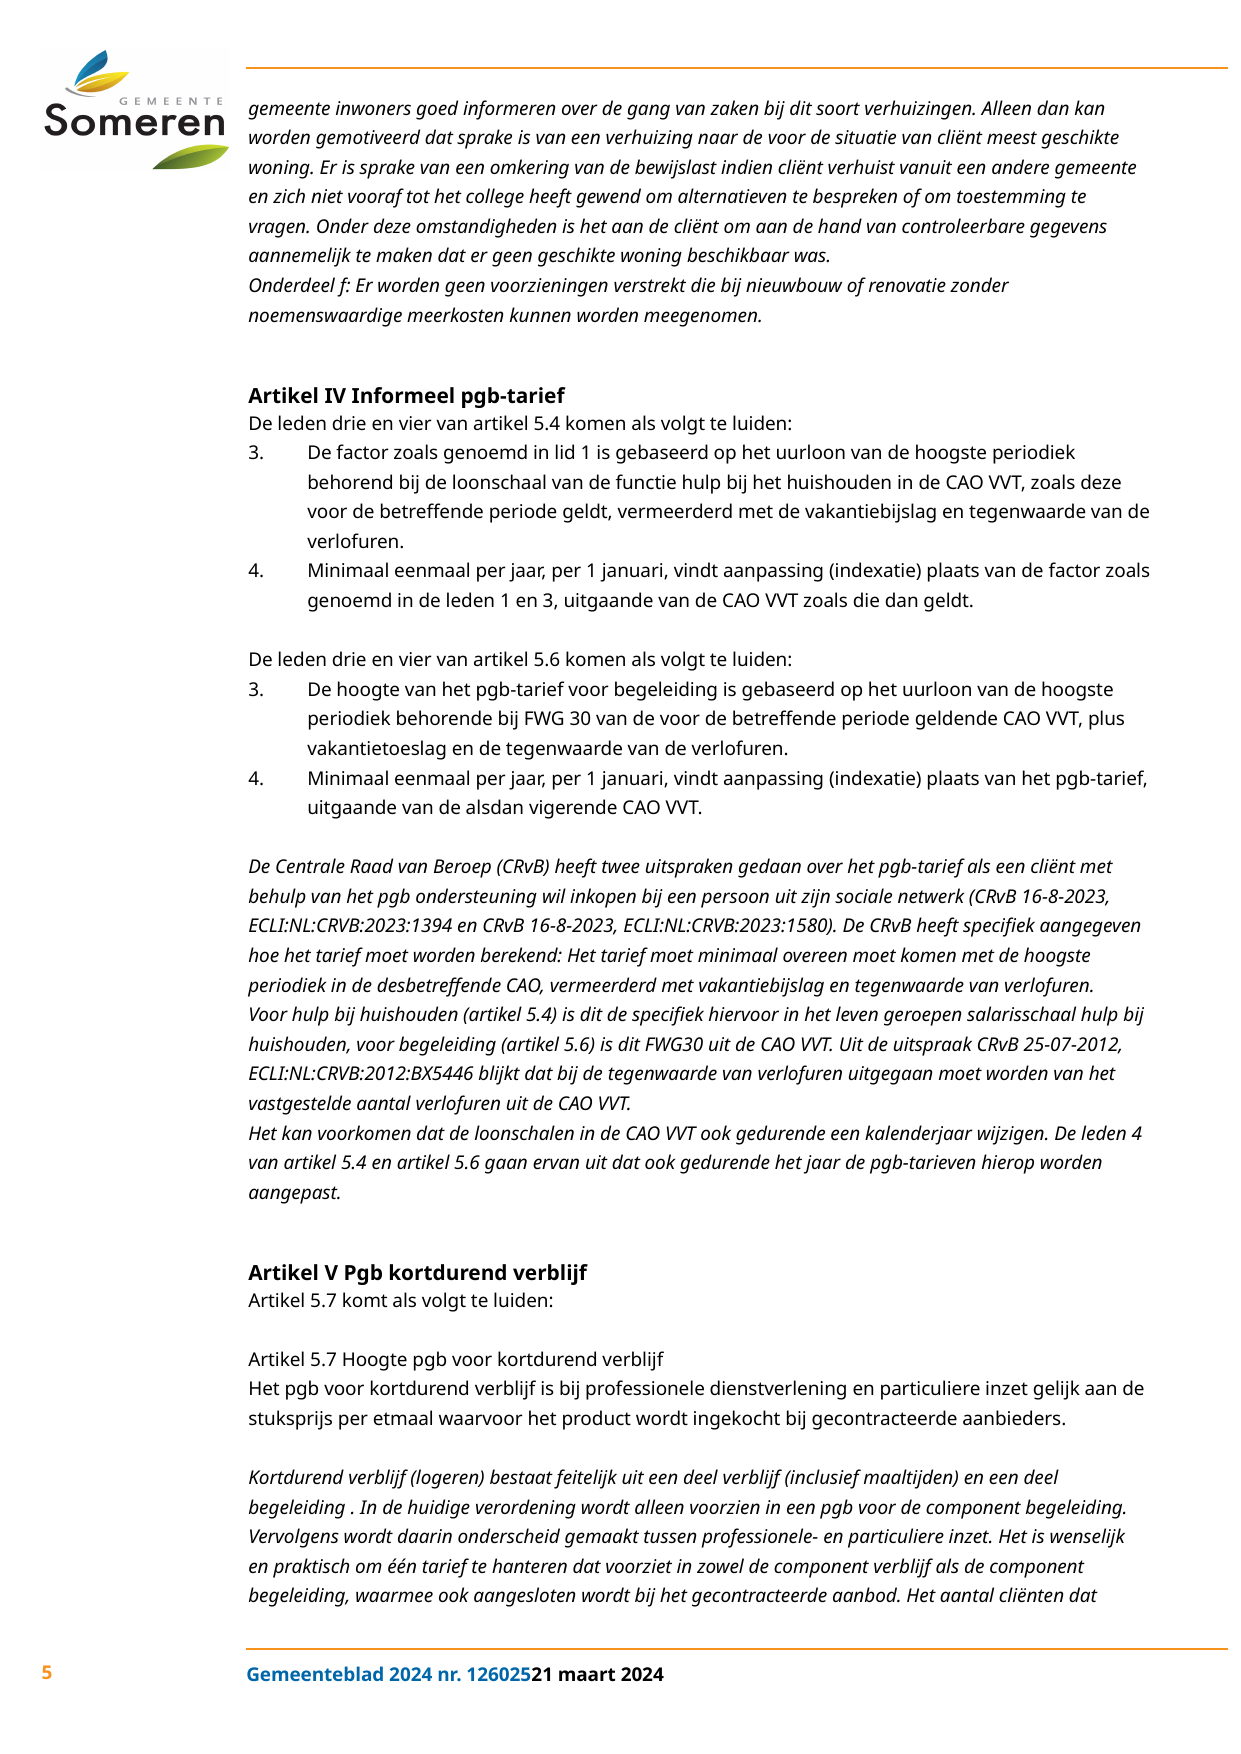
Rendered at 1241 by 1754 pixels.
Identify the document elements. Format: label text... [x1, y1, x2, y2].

text Het pgb voor kortdurend verblijf is bij professionele dienstverlening en particuliere inzet gelijk aan de stuksprijs per etmaal waarvoor het product wordt ingekocht bij gecontracteerde aanbieders. [248, 1376, 1152, 1431]
text Artikel 5.7 komt als volgt te luiden: [248, 1287, 1152, 1312]
list De factor zoals genoemd in lid 1 is gebaseerd op het uurloon van de hoogste periodiek behorend bij de loonschaal van de functie hulp bij het huishouden in de CAO VVT, zoals deze voor de betreffende periode geldt, vermeerderd met de vakantiebijslag en tegenwaarde van de verlofuren. [248, 439, 1152, 554]
text Artikel 5.7 Hoogte pgb voor kortdurend verblijf [248, 1346, 1152, 1372]
table_header Kortdurend verblijf (logeren) bestaat feitelijk uit een deel verblijf (inclusief maaltijden) en een deel begeleiding . In de huidige verordening wordt alleen voorzien in een pgb voor de component begeleiding. Vervolgens wordt daarin onderscheid gemaakt tussen professionele- en particuliere inzet. Het is wenselijk en praktisch om één tarief te hanteren dat voorziet in zowel de component verblijf als de component begeleiding, waarmee ook aangesloten wordt bij het gecontracteerde aanbod. Het aantal cliënten dat [248, 1464, 1152, 1608]
picture [41, 47, 231, 172]
list De hoogte van het pgb-tarief voor begeleiding is gebaseerd op het uurloon van de hoogste periodiek behorende bij FWG 30 van de voor de betreffende periode geldende CAO VVT, plus vakantietoeslag en de tegenwaarde van de verlofuren. [248, 676, 1152, 761]
text De leden drie en vier van artikel 5.4 komen als volgt te luiden: [248, 410, 1152, 435]
text Artikel IV Informeel pgb-tarief [248, 381, 1152, 410]
table_header De Centrale Raad van Beroep (CRvB) heeft twee uitspraken gedaan over het pgb-tarief als een cliënt met behulp van het pgb ondersteuning wil inkopen bij een persoon uit zijn sociale netwerk (CRvB 16-8-2023, ECLI:NL:CRVB:2023:1394 en CRvB 16-8-2023, ECLI:NL:CRVB:2023:1580). De CRvB heeft specifiek aangegeven hoe het tarief moet worden berekend: Het tarief moet minimaal overeen moet komen met de hoogste periodiek in de desbetreffende CAO, vermeerderd met vakantiebijslag en tegenwaarde van verlofuren. Voor hulp bij huishouden (artikel 5.4) is dit de specifiek hiervoor in het leven geroepen salarisschaal hulp bij huishouden, voor begeleiding (artikel 5.6) is dit FWG30 uit de CAO VVT. Uit de uitspraak CRvB 25-07-2012, ECLI:NL:CRVB:2012:BX5446 blijkt dat bij de tegenwaarde van verlofuren uitgegaan moet worden van het vastgestelde aantal verlofuren uit de CAO VVT. Het kan voorkomen dat de loonschalen in de CAO VVT ook gedurende een kalenderjaar wijzigen. De leden 4 van artikel 5.4 en artikel 5.6 gaan ervan uit dat ook gedurende het jaar de pgb-tarieven hierop worden aangepast. [248, 854, 1152, 1205]
list Minimaal eenmaal per jaar, per 1 januari, vindt aanpassing (indexatie) plaats van de factor zoals genoemd in de leden 1 en 3, uitgaande van de CAO VVT zoals die dan geldt. [248, 558, 1152, 613]
list Minimaal eenmaal per jaar, per 1 januari, vindt aanpassing (indexatie) plaats van het pgb-tarief, uitgaande van de alsdan vigerende CAO VVT. [248, 765, 1152, 820]
text Artikel V Pgb kortdurend verblijf [248, 1258, 1152, 1287]
table_header gemeente inwoners goed informeren over de gang van zaken bij dit soort verhuizingen. Alleen dan kan worden gemotiveerd dat sprake is van een verhuizing naar de voor de situatie van cliënt meest geschikte woning. Er is sprake van een omkering van de bewijslast indien cliënt verhuist vanuit een andere gemeente en zich niet vooraf tot het college heeft gewend om alternatieven te bespreken of om toestemming te vragen. Onder deze omstandigheden is het aan de cliënt om aan de hand van controleerbare gegevens aannemelijk te maken dat er geen geschikte woning beschikbaar was. Onderdeel f: Er worden geen voorzieningen verstrekt die bij nieuwbouw of renovatie zonder noemenswaardige meerkosten kunnen worden meegenomen. [248, 95, 1152, 328]
text De leden drie en vier van artikel 5.6 komen als volgt te luiden: [248, 646, 1152, 672]
